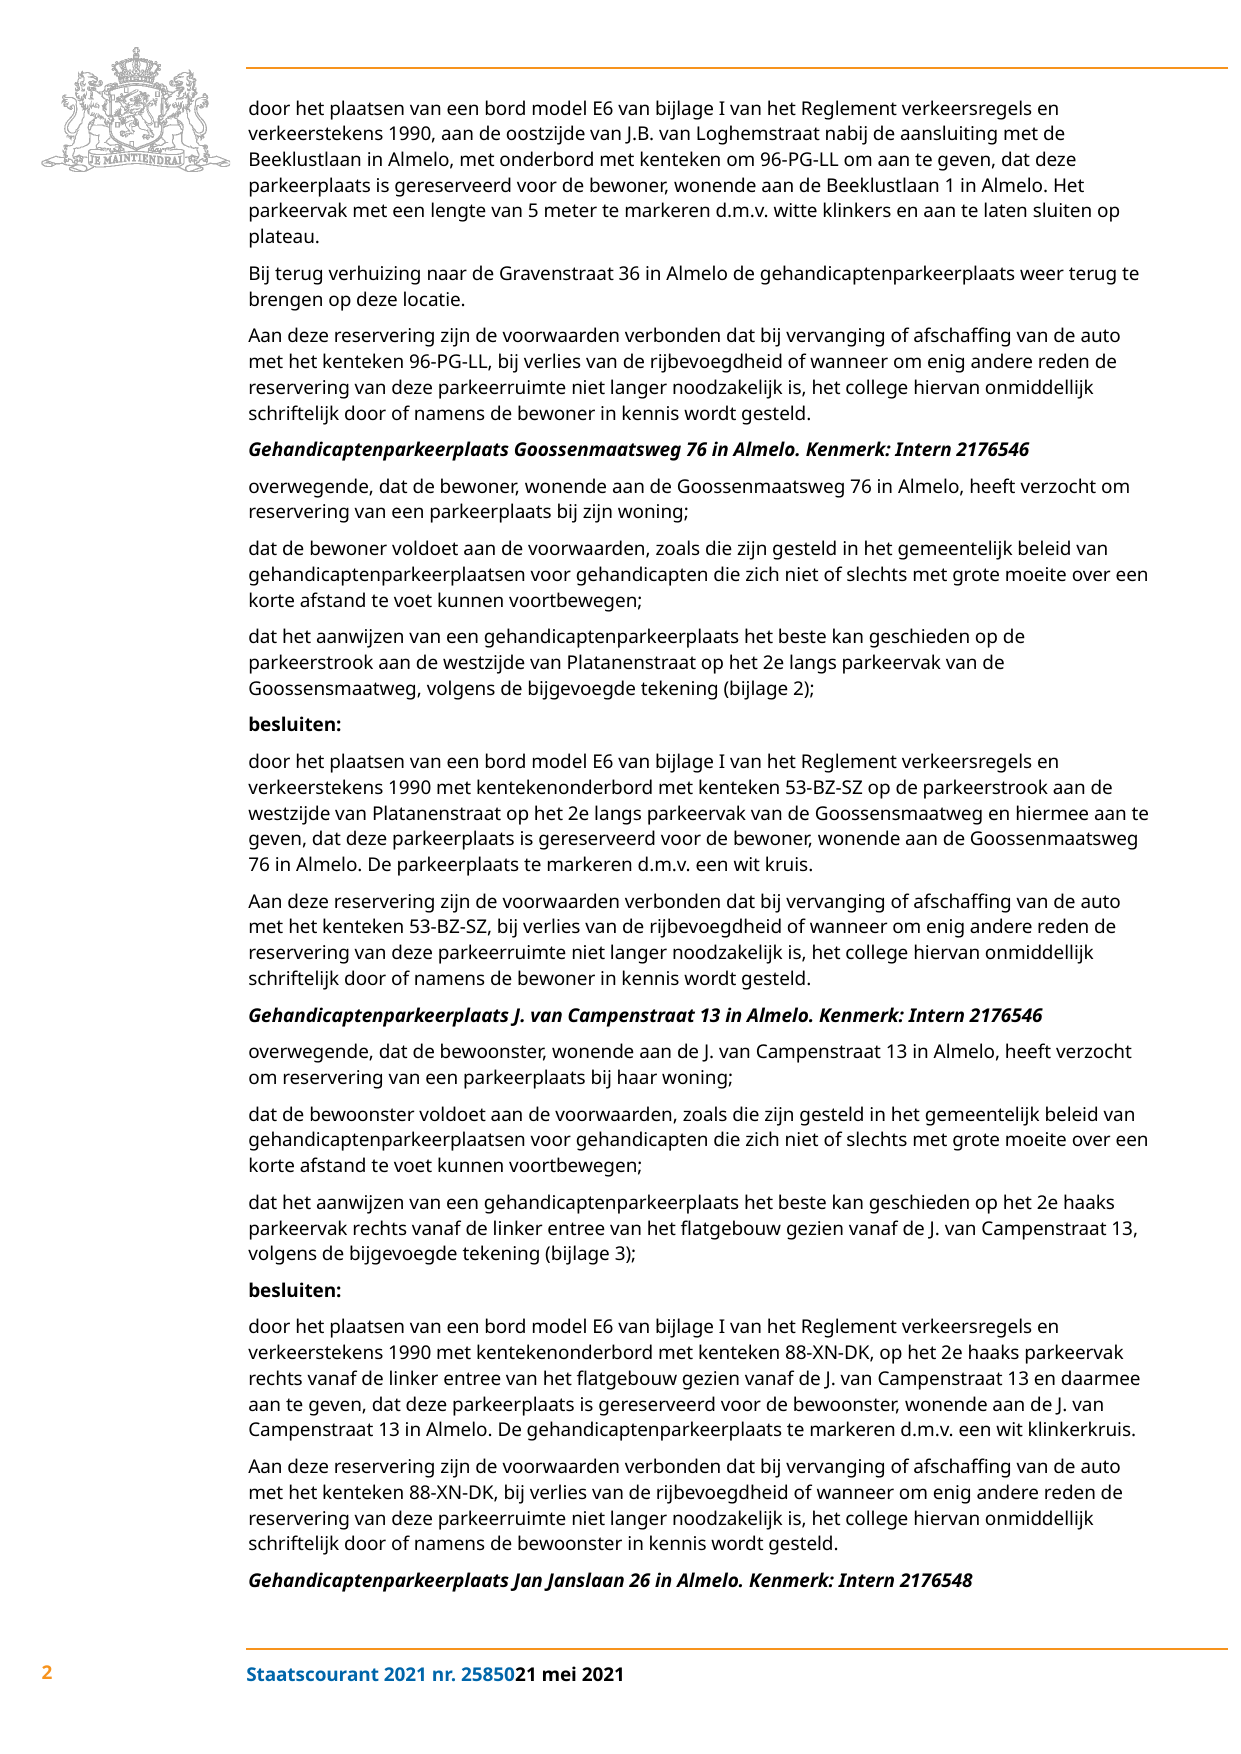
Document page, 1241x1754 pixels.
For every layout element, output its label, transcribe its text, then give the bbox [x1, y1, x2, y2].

text Aan deze reservering zijn de voorwaarden verbonden dat bij vervanging of afschaffing van de auto met het kenteken 88-XN-DK, bij verlies van de rijbevoegdheid of wanneer om enig andere reden de reservering van deze parkeerruimte niet langer noodzakelijk is, het college hiervan onmiddellijk schriftelijk door of namens de bewoonster in kennis wordt gesteld. [248, 1453, 1152, 1556]
text Aan deze reservering zijn de voorwaarden verbonden dat bij vervanging of afschaffing van de auto met het kenteken 53-BZ-SZ, bij verlies van de rijbevoegdheid of wanneer om enig andere reden de reservering van deze parkeerruimte niet langer noodzakelijk is, het college hiervan onmiddellijk schriftelijk door of namens de bewoner in kennis wordt gesteld. [248, 888, 1152, 991]
text dat de bewoonster voldoet aan de voorwaarden, zoals die zijn gesteld in het gemeentelijk beleid van gehandicaptenparkeerplaatsen voor gehandicapten die zich niet of slechts met grote moeite over een korte afstand te voet kunnen voortbewegen; [248, 1101, 1152, 1178]
text besluiten: [248, 1277, 1152, 1303]
text door het plaatsen van een bord model E6 van bijlage I van het Reglement verkeersregels en verkeerstekens 1990 met kentekenonderbord met kenteken 88-XN-DK, op het 2e haaks parkeervak rechts vanaf de linker entree van het flatgebouw gezien vanaf de J. van Campenstraat 13 en daarmee aan te geven, dat deze parkeerplaats is gereserveerd voor de bewoonster, wonende aan de J. van Campenstraat 13 in Almelo. De gehandicaptenparkeerplaats te markeren d.m.v. een wit klinkerkruis. [248, 1314, 1152, 1442]
text Aan deze reservering zijn de voorwaarden verbonden dat bij vervanging of afschaffing van de auto met het kenteken 96-PG-LL, bij verlies van de rijbevoegdheid of wanneer om enig andere reden de reservering van deze parkeerruimte niet langer noodzakelijk is, het college hiervan onmiddellijk schriftelijk door of namens de bewoner in kennis wordt gesteld. [248, 322, 1152, 425]
text dat de bewoner voldoet aan de voorwaarden, zoals die zijn gesteld in het gemeentelijk beleid van gehandicaptenparkeerplaatsen voor gehandicapten die zich niet of slechts met grote moeite over een korte afstand te voet kunnen voortbewegen; [248, 535, 1152, 613]
text Gehandicaptenparkeerplaats Goossenmaatsweg 76 in Almelo. Kenmerk: Intern 2176546 [248, 436, 1152, 462]
text Gehandicaptenparkeerplaats Jan Janslaan 26 in Almelo. Kenmerk: Intern 2176548 [248, 1567, 1152, 1593]
text besluiten: [248, 712, 1152, 737]
text door het plaatsen van een bord model E6 van bijlage I van het Reglement verkeersregels en verkeerstekens 1990 met kentekenonderbord met kenteken 53-BZ-SZ op de parkeerstrook aan de westzijde van Platanenstraat op het 2e langs parkeervak van de Goossensmaatweg en hiermee aan te geven, dat deze parkeerplaats is gereserveerd voor de bewoner, wonende aan de Goossenmaatsweg 76 in Almelo. De parkeerplaats te markeren d.m.v. een wit kruis. [248, 748, 1152, 877]
text dat het aanwijzen van een gehandicaptenparkeerplaats het beste kan geschieden op de parkeerstrook aan de westzijde van Platanenstraat op het 2e langs parkeervak van de Goossensmaatweg, volgens de bijgevoegde tekening (bijlage 2); [248, 623, 1152, 701]
text door het plaatsen van een bord model E6 van bijlage I van het Reglement verkeersregels en verkeerstekens 1990, aan de oostzijde van J.B. van Loghemstraat nabij de aansluiting met de Beeklustlaan in Almelo, met onderbord met kenteken om 96-PG-LL om aan te geven, dat deze parkeerplaats is gereserveerd voor de bewoner, wonende aan de Beeklustlaan 1 in Almelo. Het parkeervak met een lengte van 5 meter te markeren d.m.v. witte klinkers en aan te laten sluiten op plateau. [248, 95, 1152, 249]
text overwegende, dat de bewoner, wonende aan de Goossenmaatsweg 76 in Almelo, heeft verzocht om reservering van een parkeerplaats bij zijn woning; [248, 473, 1152, 524]
text Gehandicaptenparkeerplaats J. van Campenstraat 13 in Almelo. Kenmerk: Intern 2176546 [248, 1002, 1152, 1027]
text Bij terug verhuizing naar de Gravenstraat 36 in Almelo de gehandicaptenparkeerplaats weer terug te brengen op deze locatie. [248, 260, 1152, 312]
text overwegende, dat de bewoonster, wonende aan de J. van Campenstraat 13 in Almelo, heeft verzocht om reservering van een parkeerplaats bij haar woning; [248, 1038, 1152, 1090]
text dat het aanwijzen van een gehandicaptenparkeerplaats het beste kan geschieden op het 2e haaks parkeervak rechts vanaf de linker entree van het flatgebouw gezien vanaf de J. van Campenstraat 13, volgens de bijgevoegde tekening (bijlage 3); [248, 1189, 1152, 1266]
picture [41, 47, 231, 172]
